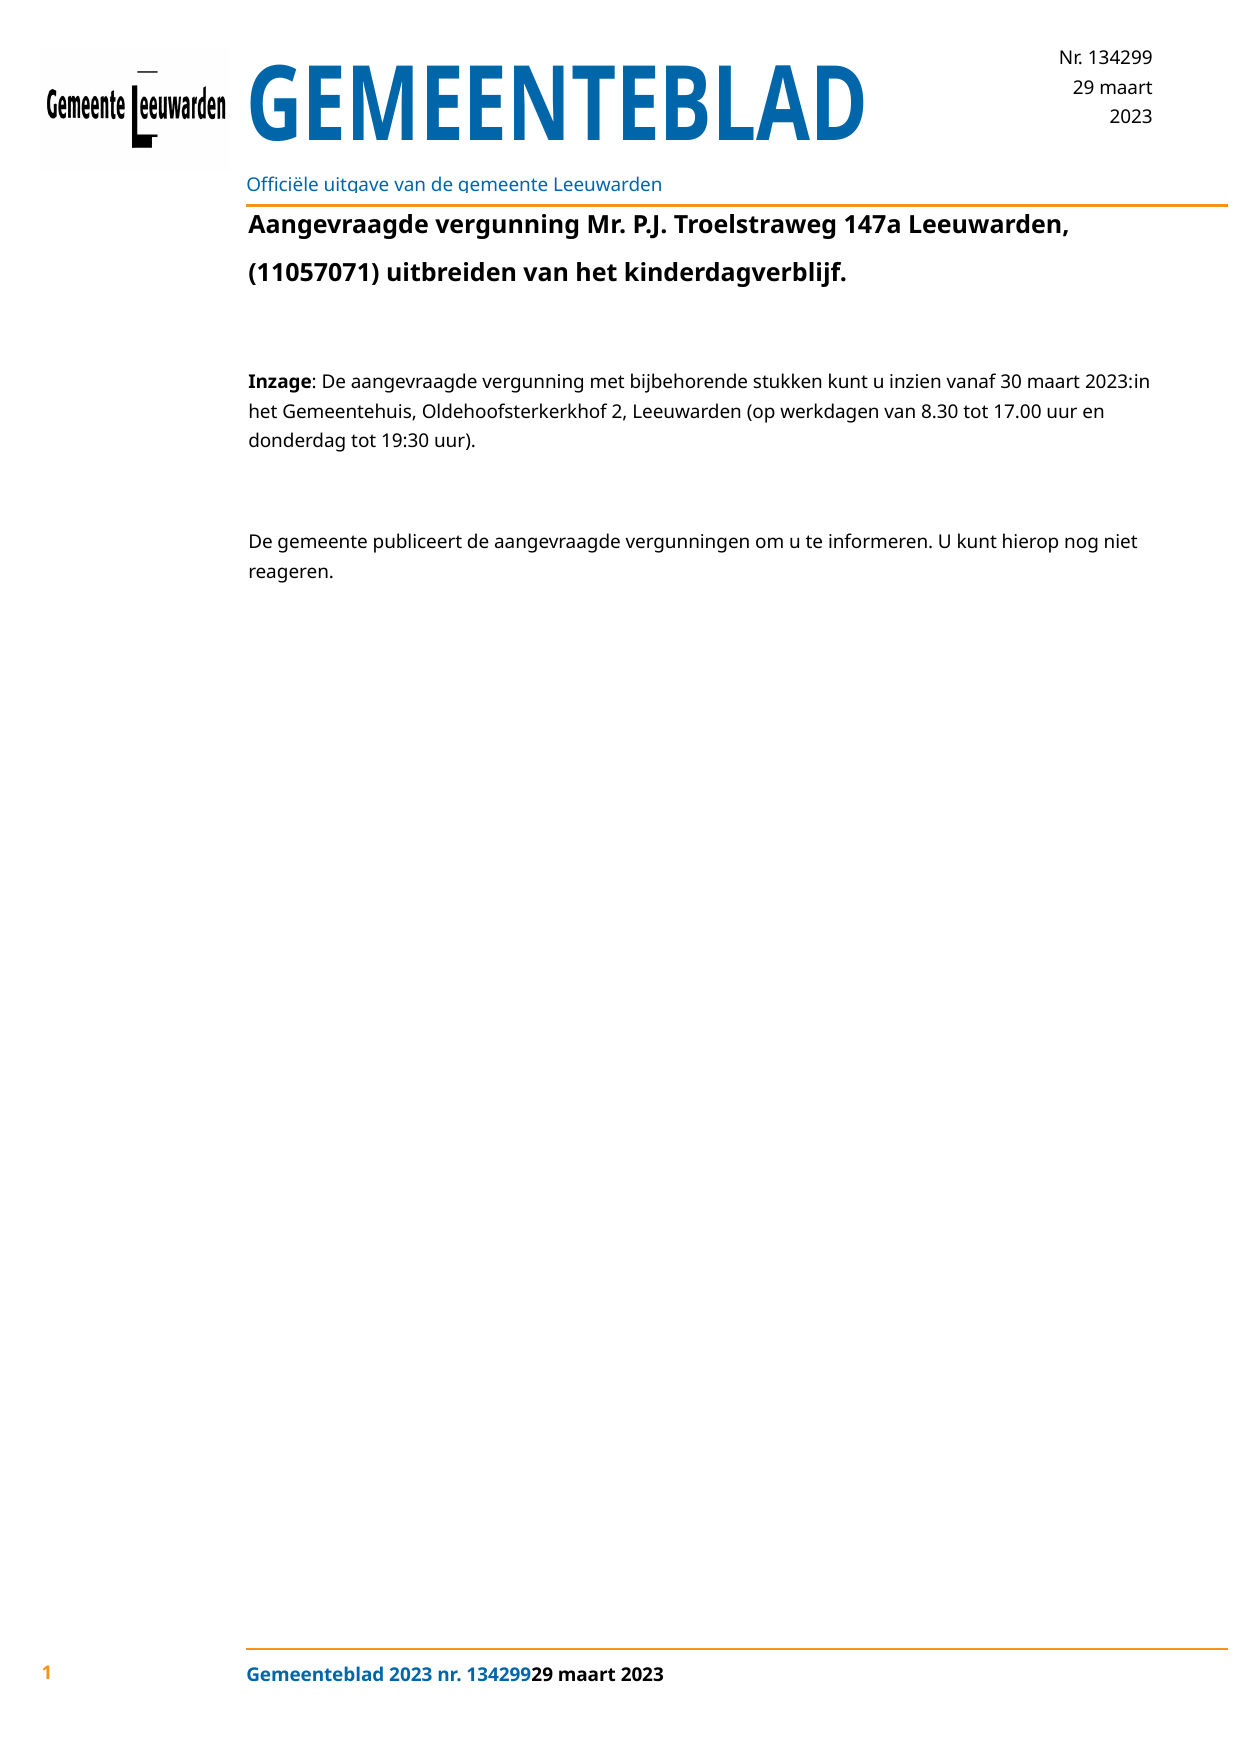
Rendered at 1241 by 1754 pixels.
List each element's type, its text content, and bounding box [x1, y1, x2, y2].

text Aangevraagde vergunning Mr. P.J. Troelstraweg 147a Leeuwarden, (11057071) uitbreiden van het kinderdagverblijf. [248, 207, 1152, 288]
text De gemeente publiceert de aangevraagde vergunningen om u te informeren. U kunt hierop nog niet reageren. [248, 528, 1152, 584]
picture [41, 47, 231, 172]
text Inzage: De aangevraagde vergunning met bijbehorende stukken kunt u inzien vanaf 30 maart 2023:in het Gemeentehuis, Oldehoofsterkerkhof 2, Leeuwarden (op werkdagen van 8.30 tot 17.00 uur en donderdag tot 19:30 uur). [248, 368, 1152, 453]
